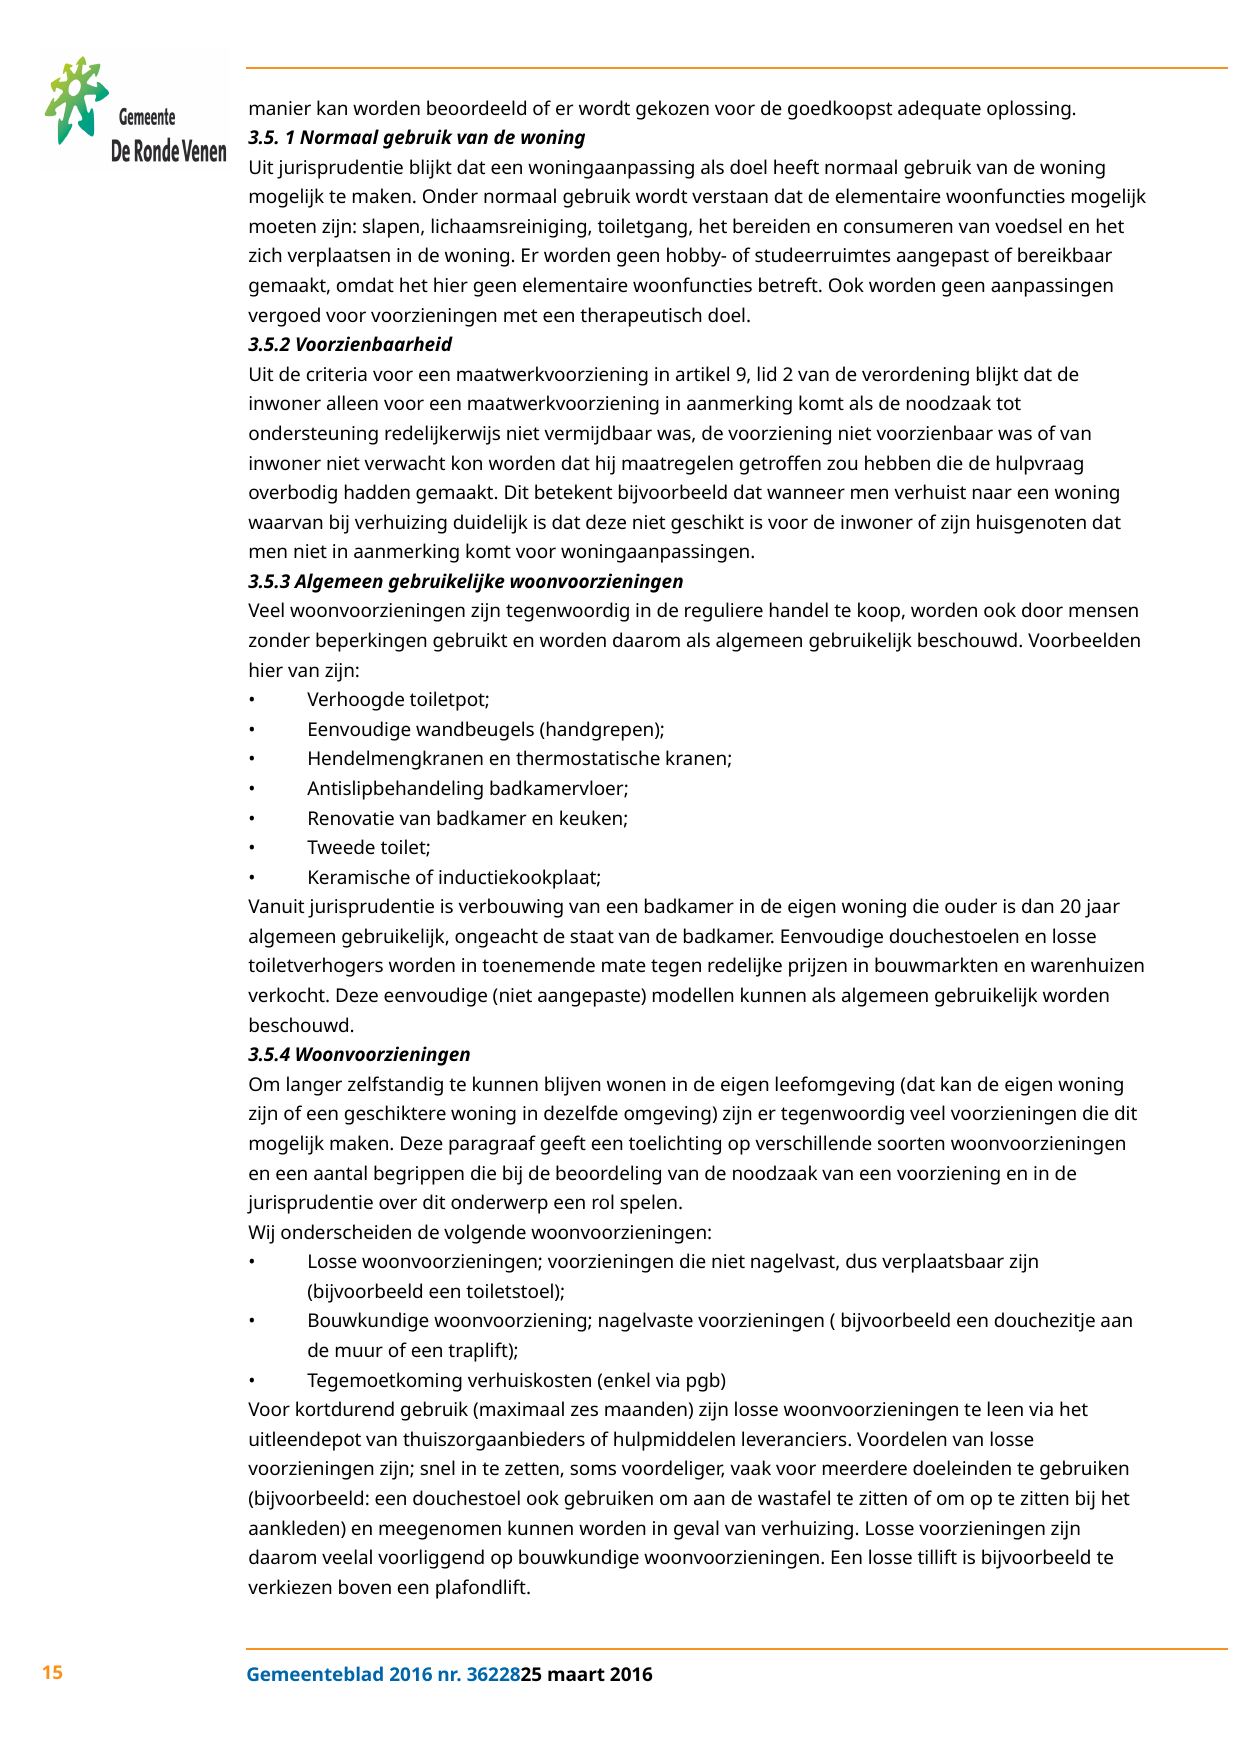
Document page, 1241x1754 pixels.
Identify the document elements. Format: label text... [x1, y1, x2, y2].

list Antislipbehandeling badkamervloer; [248, 775, 1152, 801]
text Voor kortdurend gebruik (maximaal zes maanden) zijn losse woonvoorzieningen te leen via het uitleendepot van thuiszorgaanbieders of hulpmiddelen leveranciers. Voordelen van losse voorzieningen zijn; snel in te zetten, soms voordeliger, vaak voor meerdere doeleinden te gebruiken (bijvoorbeeld: een douchestoel ook gebruiken om aan de wastafel te zitten of om op te zitten bij het aankleden) en meegenomen kunnen worden in geval van verhuizing. Losse voorzieningen zijn daarom veelal voorliggend op bouwkundige woonvoorzieningen. Een losse tillift is bijvoorbeeld te verkiezen boven een plafondlift. [248, 1396, 1152, 1600]
list Eenvoudige wandbeugels (handgrepen); [248, 716, 1152, 742]
list Tegemoetkoming verhuiskosten (enkel via pgb) [248, 1367, 1152, 1393]
text Vanuit jurisprudentie is verbouwing van een badkamer in de eigen woning die ouder is dan 20 jaar algemeen gebruikelijk, ongeacht de staat van de badkamer. Eenvoudige douchestoelen en losse toiletverhogers worden in toenemende mate tegen redelijke prijzen in bouwmarkten en warenhuizen verkocht. Deze eenvoudige (niet aangepaste) modellen kunnen als algemeen gebruikelijk worden beschouwd. [248, 893, 1152, 1038]
text Om langer zelfstandig te kunnen blijven wonen in de eigen leefomgeving (dat kan de eigen woning zijn of een geschiktere woning in dezelfde omgeving) zijn er tegenwoordig veel voorzieningen die dit mogelijk maken. Deze paragraaf geeft een toelichting op verschillende soorten woonvoorzieningen en een aantal begrippen die bij de beoordeling van de noodzaak van een voorziening en in de jurisprudentie over dit onderwerp een rol spelen. [248, 1071, 1152, 1215]
text 3.5.2 Voorzienbaarheid [248, 331, 1152, 357]
text 3.5. 1 Normaal gebruik van de woning [248, 124, 1152, 150]
text manier kan worden beoordeeld of er wordt gekozen voor de goedkoopst adequate oplossing. [248, 95, 1152, 121]
list Verhoogde toiletpot; [248, 686, 1152, 712]
text 3.5.4 Woonvoorzieningen [248, 1041, 1152, 1067]
list Renovatie van badkamer en keuken; [248, 805, 1152, 831]
text Wij onderscheiden de volgende woonvoorzieningen: [248, 1219, 1152, 1245]
list Hendelmengkranen en thermostatische kranen; [248, 746, 1152, 771]
text Veel woonvoorzieningen zijn tegenwoordig in de reguliere handel te koop, worden ook door mensen zonder beperkingen gebruikt en worden daarom als algemeen gebruikelijk beschouwd. Voorbeelden hier van zijn: [248, 598, 1152, 683]
picture [41, 47, 231, 172]
text 3.5.3 Algemeen gebruikelijke woonvoorzieningen [248, 568, 1152, 594]
text Uit de criteria voor een maatwerkvoorziening in artikel 9, lid 2 van de verordening blijkt dat de inwoner alleen voor een maatwerkvoorziening in aanmerking komt als de noodzaak tot ondersteuning redelijkerwijs niet vermijdbaar was, de voorziening niet voorzienbaar was of van inwoner niet verwacht kon worden dat hij maatregelen getroffen zou hebben die de hulpvraag overbodig hadden gemaakt. Dit betekent bijvoorbeeld dat wanneer men verhuist naar een woning waarvan bij verhuizing duidelijk is dat deze niet geschikt is voor de inwoner of zijn huisgenoten dat men niet in aanmerking komt voor woningaanpassingen. [248, 361, 1152, 564]
list Losse woonvoorzieningen; voorzieningen die niet nagelvast, dus verplaatsbaar zijn (bijvoorbeeld een toiletstoel); [248, 1248, 1152, 1304]
list Tweede toilet; [248, 834, 1152, 860]
text Uit jurisprudentie blijkt dat een woningaanpassing als doel heeft normaal gebruik van de woning mogelijk te maken. Onder normaal gebruik wordt verstaan dat de elementaire woonfuncties mogelijk moeten zijn: slapen, lichaamsreiniging, toiletgang, het bereiden en consumeren van voedsel en het zich verplaatsen in de woning. Er worden geen hobby- of studeerruimtes aangepast of bereikbaar gemaakt, omdat het hier geen elementaire woonfuncties betreft. Ook worden geen aanpassingen vergoed voor voorzieningen met een therapeutisch doel. [248, 154, 1152, 328]
list Bouwkundige woonvoorziening; nagelvaste voorzieningen ( bijvoorbeeld een douchezitje aan de muur of een traplift); [248, 1308, 1152, 1363]
list Keramische of inductiekookplaat; [248, 864, 1152, 890]
